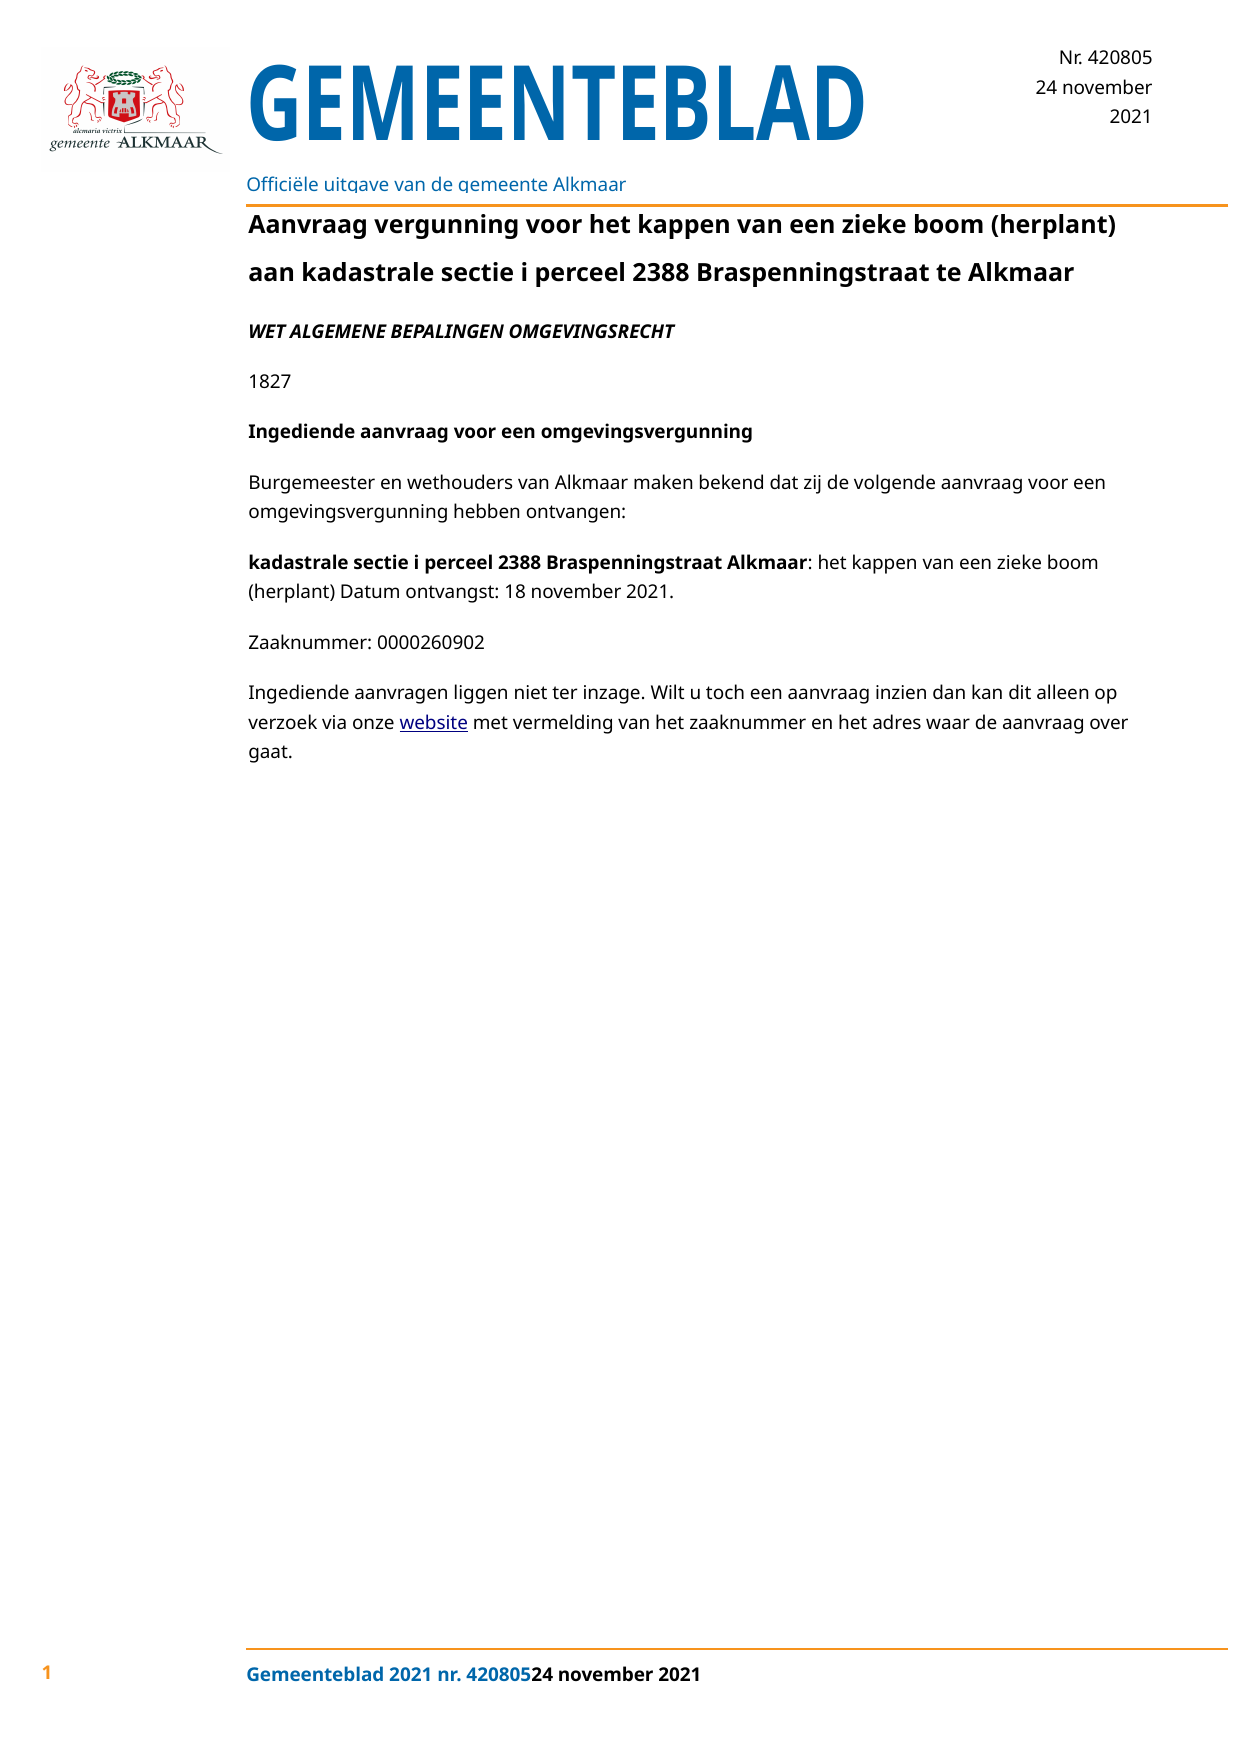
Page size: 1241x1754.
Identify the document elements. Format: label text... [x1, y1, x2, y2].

text kadastrale sectie i perceel 2388 Braspenningstraat Alkmaar: het kappen van een zieke boom (herplant) Datum ontvangst: 18 november 2021. [248, 549, 1152, 604]
text Ingediende aanvraag voor een omgevingsvergunning [248, 419, 1152, 444]
picture [41, 47, 231, 172]
text Aanvraag vergunning voor het kappen van een zieke boom (herplant) aan kadastrale sectie i perceel 2388 Braspenningstraat te Alkmaar [248, 207, 1152, 288]
text Ingediende aanvragen liggen niet ter inzage. Wilt u toch een aanvraag inzien dan kan dit alleen op verzoek via onze website met vermelding van het zaaknummer en het adres waar de aanvraag over gaat. [248, 679, 1152, 764]
text 1827 [248, 368, 1152, 394]
text WET ALGEMENE BEPALINGEN OMGEVINGSRECHT [248, 318, 1152, 344]
text Burgemeester en wethouders van Alkmaar maken bekend dat zij de volgende aanvraag voor een omgevingsvergunning hebben ontvangen: [248, 469, 1152, 524]
text Zaaknummer: 0000260902 [248, 629, 1152, 655]
